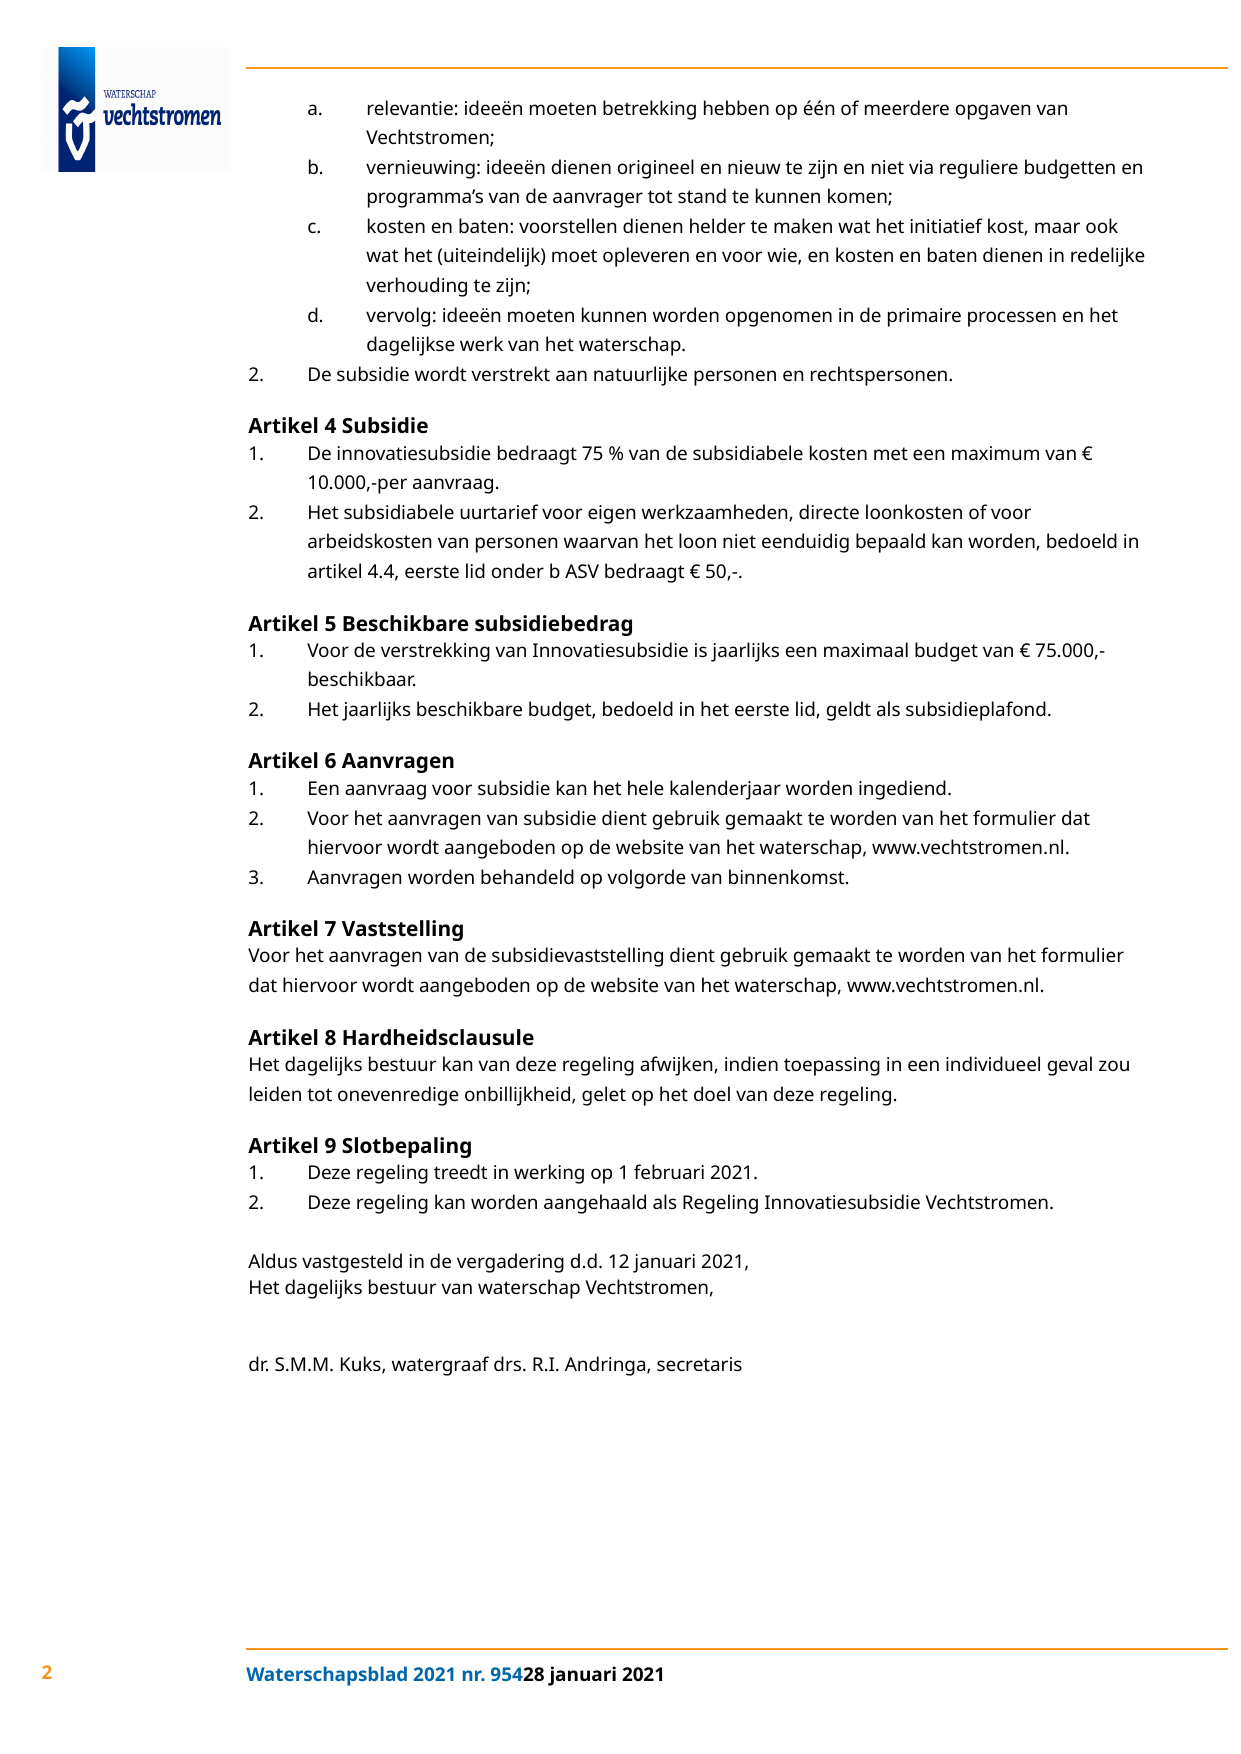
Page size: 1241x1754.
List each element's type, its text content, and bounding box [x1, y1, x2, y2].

text Artikel 5 Beschikbare subsidiebedrag [248, 609, 1152, 637]
list Het subsidiabele uurtarief voor eigen werkzaamheden, directe loonkosten of voor arbeidskosten van personen waarvan het loon niet eenduidig bepaald kan worden, bedoeld in artikel 4.4, eerste lid onder b ASV bedraagt € 50,-. [248, 499, 1152, 584]
picture [41, 47, 231, 172]
list Aanvragen worden behandeld op volgorde van binnenkomst. [248, 864, 1152, 889]
list vervolg: ideeën moeten kunnen worden opgenomen in de primaire processen en het dagelijkse werk van het waterschap. [307, 302, 1152, 357]
list Deze regeling treedt in werking op 1 februari 2021. [248, 1159, 1152, 1185]
list De innovatiesubsidie bedraagt 75 % van de subsidiabele kosten met een maximum van € 10.000,-per aanvraag. [248, 440, 1152, 495]
text Artikel 6 Aanvragen [248, 747, 1152, 775]
text Artikel 4 Subsidie [248, 411, 1152, 440]
text dr. S.M.M. Kuks, watergraaf drs. R.I. Andringa, secretaris [248, 1351, 1152, 1377]
text Artikel 8 Hardheidsclausule [248, 1023, 1152, 1051]
list Voor de verstrekking van Innovatiesubsidie is jaarlijks een maximaal budget van € 75.000,- beschikbaar. [248, 637, 1152, 692]
list vernieuwing: ideeën dienen origineel en nieuw te zijn en niet via reguliere budgetten en programma’s van de aanvrager tot stand te kunnen komen; [307, 154, 1152, 209]
text Het dagelijks bestuur van waterschap Vechtstromen, [248, 1274, 1152, 1300]
list kosten en baten: voorstellen dienen helder te maken wat het initiatief kost, maar ook wat het (uiteindelijk) moet opleveren en voor wie, en kosten en baten dienen in redelijke verhouding te zijn; [307, 213, 1152, 298]
list Voor het aanvragen van subsidie dient gebruik gemaakt te worden van het formulier dat hiervoor wordt aangeboden op de website van het waterschap, www.vechtstromen.nl. [248, 805, 1152, 860]
text Het dagelijks bestuur kan van deze regeling afwijken, indien toepassing in een individueel geval zou leiden tot onevenredige onbillijkheid, gelet op het doel van deze regeling. [248, 1051, 1152, 1106]
text Voor het aanvragen van de subsidievaststelling dient gebruik gemaakt te worden van het formulier dat hiervoor wordt aangeboden op de website van het waterschap, www.vechtstromen.nl. [248, 943, 1152, 998]
text Artikel 7 Vaststelling [248, 914, 1152, 943]
list Een aanvraag voor subsidie kan het hele kalenderjaar worden ingediend. [248, 775, 1152, 801]
text Artikel 9 Slotbepaling [248, 1131, 1152, 1159]
list Het jaarlijks beschikbare budget, bedoeld in het eerste lid, geldt als subsidieplafond. [248, 696, 1152, 722]
list Deze regeling kan worden aangehaald als Regeling Innovatiesubsidie Vechtstromen. [248, 1189, 1152, 1215]
text Aldus vastgesteld in de vergadering d.d. 12 januari 2021, [248, 1248, 1152, 1274]
list De subsidie wordt verstrekt aan natuurlijke personen en rechtspersonen. [248, 361, 1152, 387]
list relevantie: ideeën moeten betrekking hebben op één of meerdere opgaven van Vechtstromen; [307, 95, 1152, 150]
